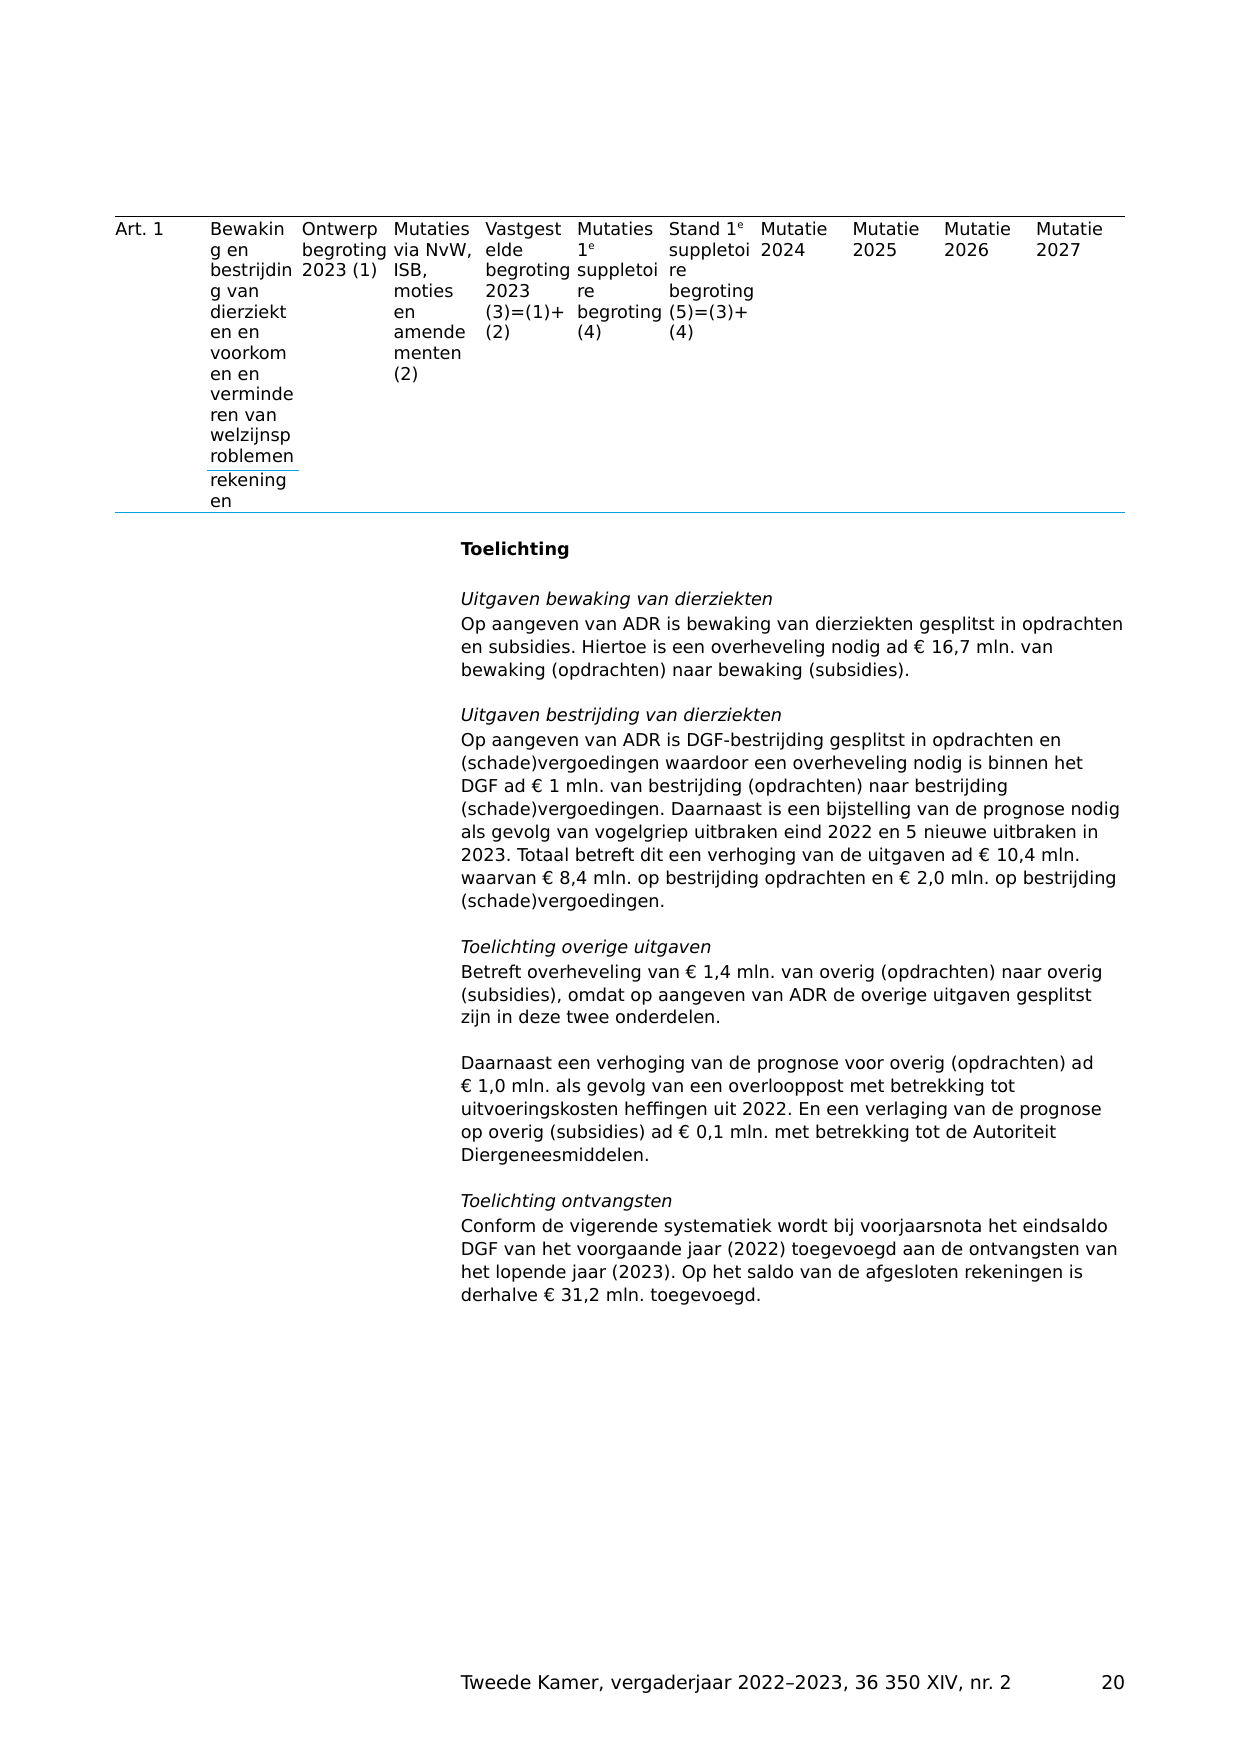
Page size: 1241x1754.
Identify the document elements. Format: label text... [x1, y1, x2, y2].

table_cell Mutatie 2025 [849, 217, 941, 469]
table_cell Ontwerpbegroting 2023 (1) [299, 217, 390, 469]
table_cell Art. 1 [115, 217, 207, 469]
table_cell [390, 470, 482, 511]
text Uitgaven bestrijding van dierziekten [461, 703, 1125, 726]
table_cell [115, 470, 207, 511]
table_cell [299, 470, 390, 511]
table_cell Mutatie 2024 [758, 217, 849, 469]
text Toelichting overige uitgaven [461, 935, 1125, 958]
table_cell Mutaties 1e suppletoire begroting (4) [574, 217, 666, 469]
table_cell Mutatie 2026 [941, 217, 1033, 469]
text Betreft overheveling van € 1,4 mln. van overig (opdrachten) naar overig (subsidies), omdat op aangeven van ADR de overige uitgaven gesplitst zijn in deze twee onderdelen. [461, 960, 1125, 1028]
table_cell Stand 1e suppletoire begroting (5)=(3)+(4) [666, 217, 757, 469]
table_cell [941, 470, 1033, 511]
text Op aangeven van ADR is bewaking van dierziekten gesplitst in opdrachten en subsidies. Hiertoe is een overheveling nodig ad € 16,7 mln. van bewaking (opdrachten) naar bewaking (subsidies). [461, 612, 1125, 681]
table_cell Mutaties via NvW, ISB, moties en amendementen (2) [390, 217, 482, 469]
table_cell Vastgestelde begroting 2023 (3)=(1)+(2) [482, 217, 574, 469]
table_cell [574, 470, 666, 511]
text Conform de vigerende systematiek wordt bij voorjaarsnota het eindsaldo DGF van het voorgaande jaar (2022) toegevoegd aan de ontvangsten van het lopende jaar (2023). Op het saldo van de afgesloten rekeningen is derhalve € 31,2 mln. toegevoegd. [461, 1214, 1125, 1306]
text Toelichting ontvangsten [461, 1189, 1125, 1212]
table_cell [1033, 470, 1125, 511]
text Uitgaven bewaking van dierziekten [461, 587, 1125, 610]
table_cell rekeningen [207, 471, 299, 511]
table_cell Bewaking en bestrijding van dierziekten en voorkomen en verminderen van welzijnsproblemen [207, 217, 299, 469]
text Toelichting [461, 537, 1125, 560]
table_cell Mutatie 2027 [1033, 217, 1125, 469]
table_cell [482, 470, 574, 511]
table_cell [849, 470, 941, 511]
text Daarnaast een verhoging van de prognose voor overig (opdrachten) ad € 1,0 mln. als gevolg van een overlooppost met betrekking tot uitvoeringskosten heffingen uit 2022. En een verlaging van de prognose op overig (subsidies) ad € 0,1 mln. met betrekking tot de Autoriteit Diergeneesmiddelen. [461, 1051, 1125, 1166]
text Op aangeven van ADR is DGF-bestrijding gesplitst in opdrachten en (schade)vergoedingen waardoor een overheveling nodig is binnen het DGF ad € 1 mln. van bestrijding (opdrachten) naar bestrijding (schade)vergoedingen. Daarnaast is een bijstelling van de prognose nodig als gevolg van vogelgriep uitbraken eind 2022 en 5 nieuwe uitbraken in 2023. Totaal betreft dit een verhoging van de uitgaven ad € 10,4 mln. waarvan € 8,4 mln. op bestrijding opdrachten en € 2,0 mln. op bestrijding (schade)vergoedingen. [461, 728, 1125, 912]
table_header Budgettaire gevolgen Diergezondheidsfonds (bedragen x € 1.000) [115, 191, 1125, 216]
table_cell [758, 470, 849, 511]
table_cell [666, 470, 757, 511]
